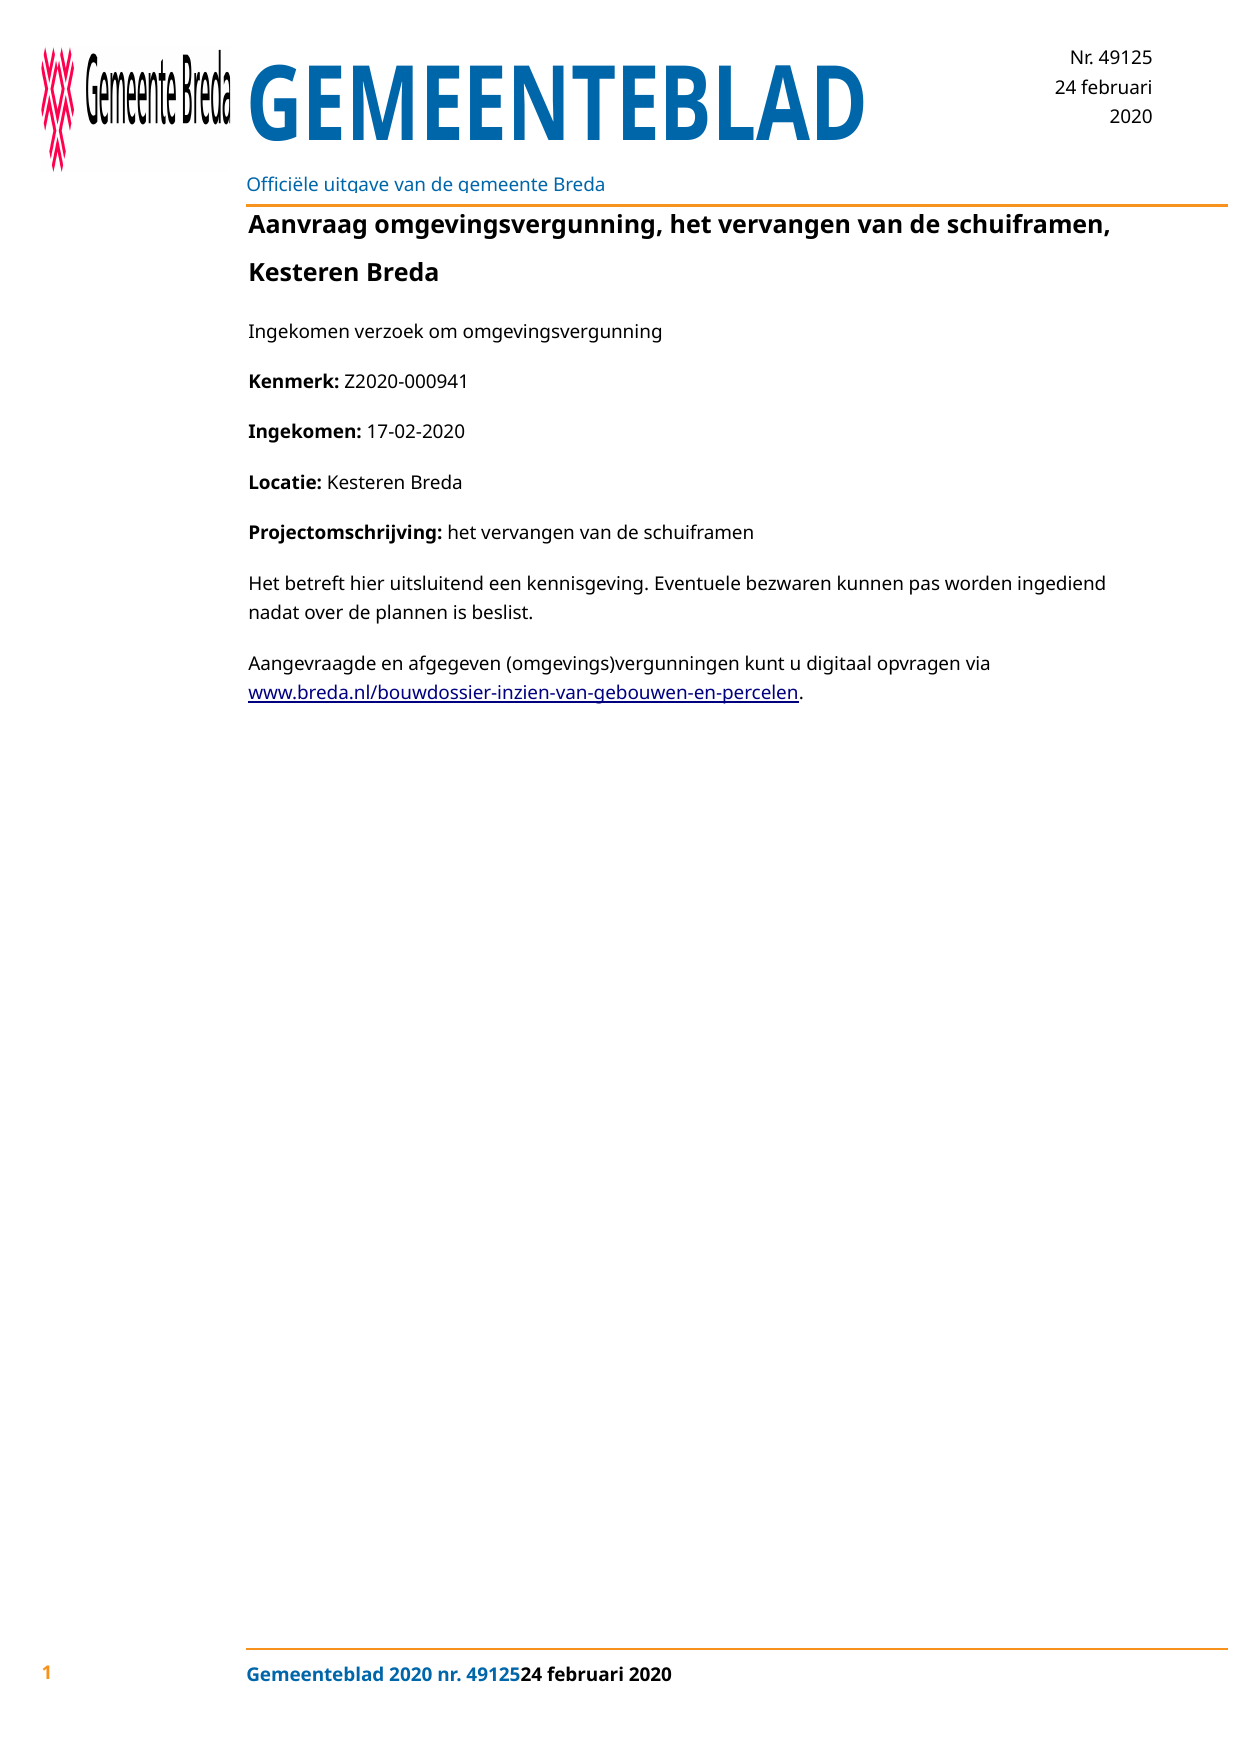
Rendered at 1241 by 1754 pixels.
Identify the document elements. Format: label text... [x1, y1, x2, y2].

text Het betreft hier uitsluitend een kennisgeving. Eventuele bezwaren kunnen pas worden ingediend nadat over de plannen is beslist. [248, 570, 1152, 625]
text Ingekomen: 17-02-2020 [248, 419, 1152, 444]
text Aangevraagde en afgegeven (omgevings)vergunningen kunt u digitaal opvragen via www.breda.nl/bouwdossier-inzien-van-gebouwen-en-percelen. [248, 650, 1152, 705]
text Locatie: Kesteren Breda [248, 469, 1152, 495]
text Kenmerk: Z2020-000941 [248, 368, 1152, 394]
text Ingekomen verzoek om omgevingsvergunning [248, 318, 1152, 344]
text Aanvraag omgevingsvergunning, het vervangen van de schuiframen, Kesteren Breda [248, 207, 1152, 288]
text Projectomschrijving: het vervangen van de schuiframen [248, 519, 1152, 545]
picture [41, 47, 231, 172]
